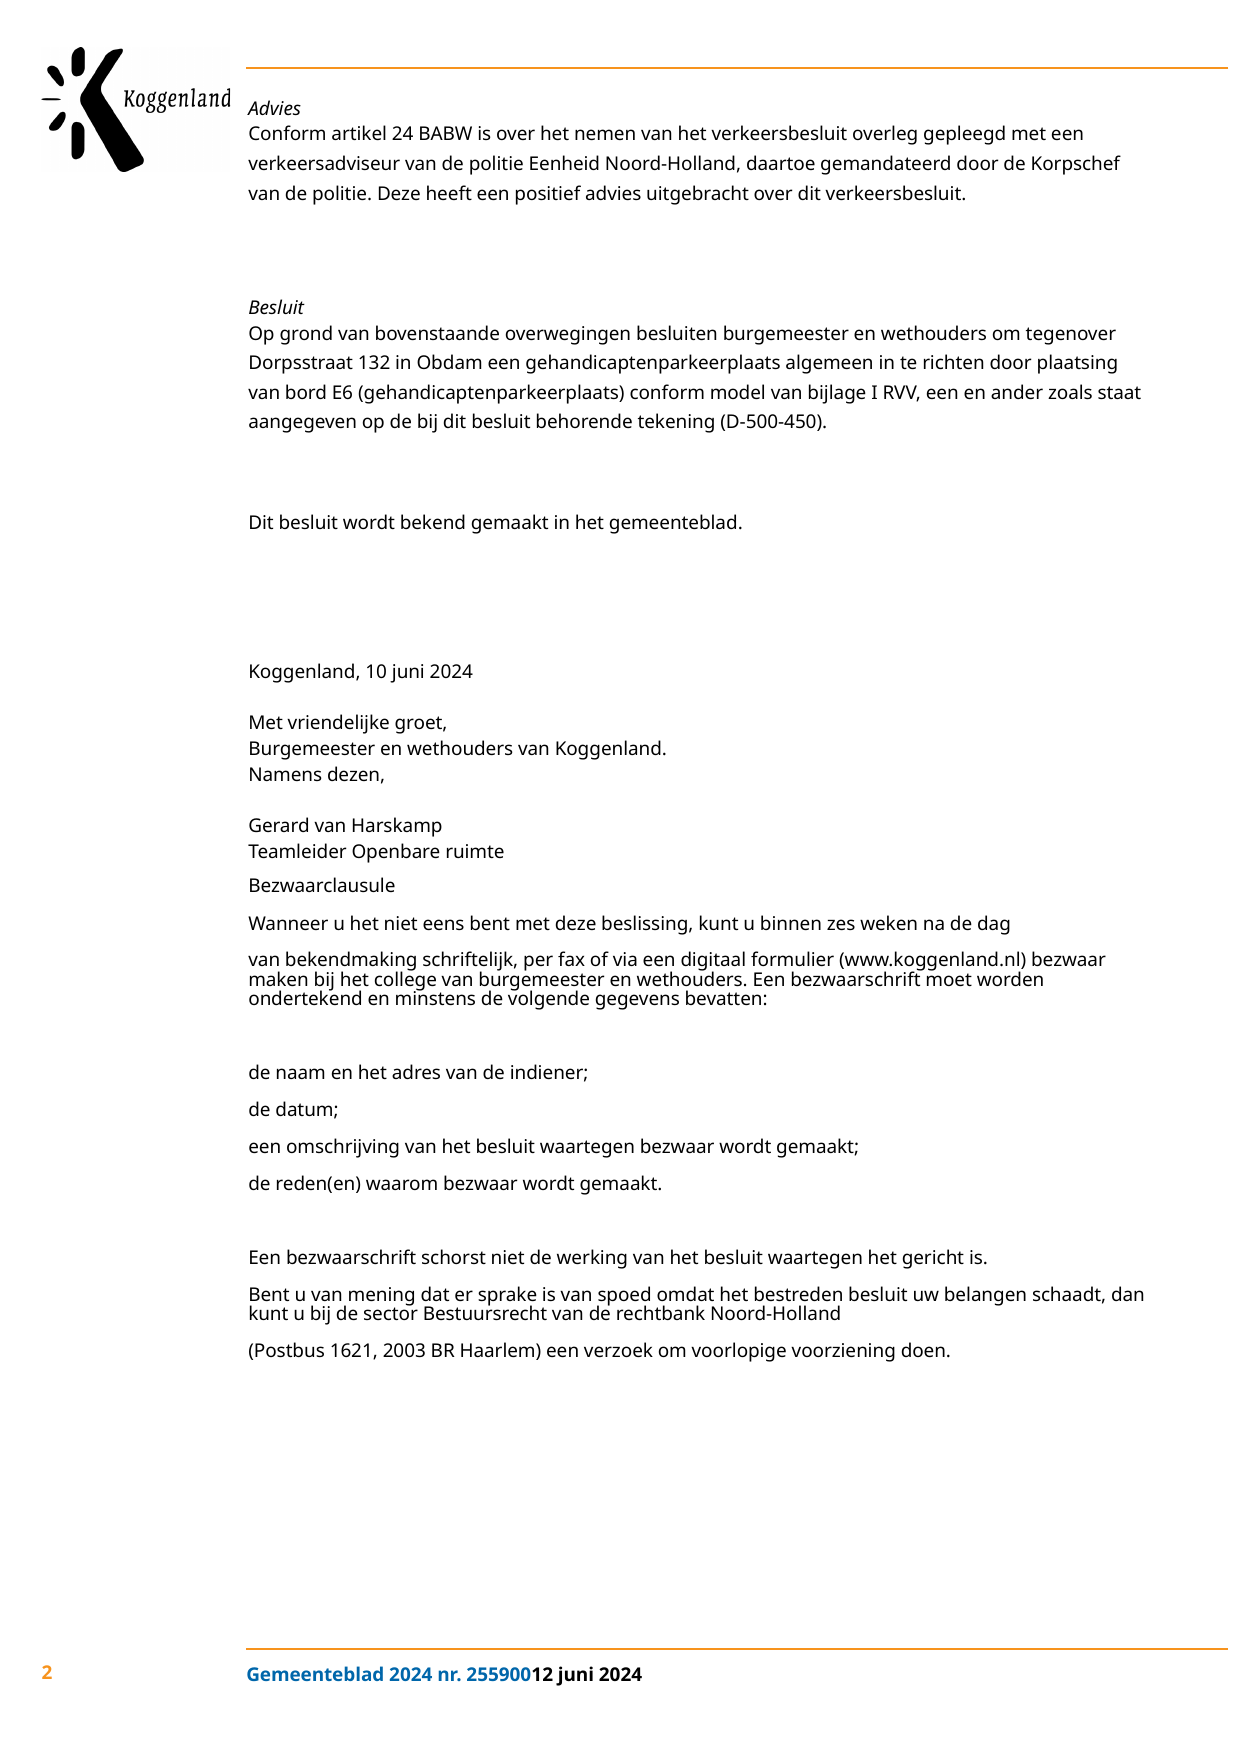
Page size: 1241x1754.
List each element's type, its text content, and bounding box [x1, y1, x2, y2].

text de reden(en) waarom bezwaar wordt gemaakt. [248, 1175, 1152, 1194]
text van bekendmaking schriftelijk, per fax of via een digitaal formulier (www.koggenland.nl) bezwaar maken bij het college van burgemeester en wethouders. Een bezwaarschrift moet worden ondertekend en minstens de volgende gegevens bevatten: [248, 951, 1152, 1009]
text een omschrijving van het besluit waartegen bezwaar wordt gemaakt; [248, 1138, 1152, 1157]
text Gerard van Harskamp [248, 812, 1152, 838]
text Op grond van bovenstaande overwegingen besluiten burgemeester en wethouders om tegenover Dorpsstraat 132 in Obdam een gehandicaptenparkeerplaats algemeen in te richten door plaatsing van bord E6 (gehandicaptenparkeerplaats) conform model van bijlage I RVV, een en ander zoals staat aangegeven op de bij dit besluit behorende tekening (D-500-450). [248, 320, 1152, 434]
text Besluit [248, 294, 1152, 320]
text Bezwaarclausule [248, 877, 1152, 897]
text Conform artikel 24 BABW is over het nemen van het verkeersbesluit overleg gepleegd met een verkeersadviseur van de politie Eenheid Noord-Holland, daartoe gemandateerd door de Korpschef van de politie. Deze heeft een positief advies uitgebracht over dit verkeersbesluit. [248, 121, 1152, 205]
text Burgemeester en wethouders van Koggenland. [248, 735, 1152, 761]
picture [41, 47, 231, 172]
text Met vriendelijke groet, [248, 709, 1152, 735]
text Namens dezen, [248, 761, 1152, 787]
text Een bezwaarschrift schorst niet de werking van het besluit waartegen het gericht is. [248, 1249, 1152, 1268]
text Bent u van mening dat er sprake is van spoed omdat het bestreden besluit uw belangen schaadt, dan kunt u bij de sector Bestuursrecht van de rechtbank Noord-Holland [248, 1286, 1152, 1324]
text de naam en het adres van de indiener; [248, 1064, 1152, 1083]
text Wanneer u het niet eens bent met deze beslissing, kunt u binnen zes weken na de dag [248, 914, 1152, 934]
text Advies [248, 95, 1152, 121]
text Teamleider Openbare ruimte [248, 838, 1152, 864]
text de datum; [248, 1101, 1152, 1120]
text (Postbus 1621, 2003 BR Haarlem) een verzoek om voorlopige voorziening doen. [248, 1342, 1152, 1361]
text Koggenland, 10 juni 2024 [248, 658, 1152, 684]
text Dit besluit wordt bekend gemaakt in het gemeenteblad. [248, 509, 1152, 535]
